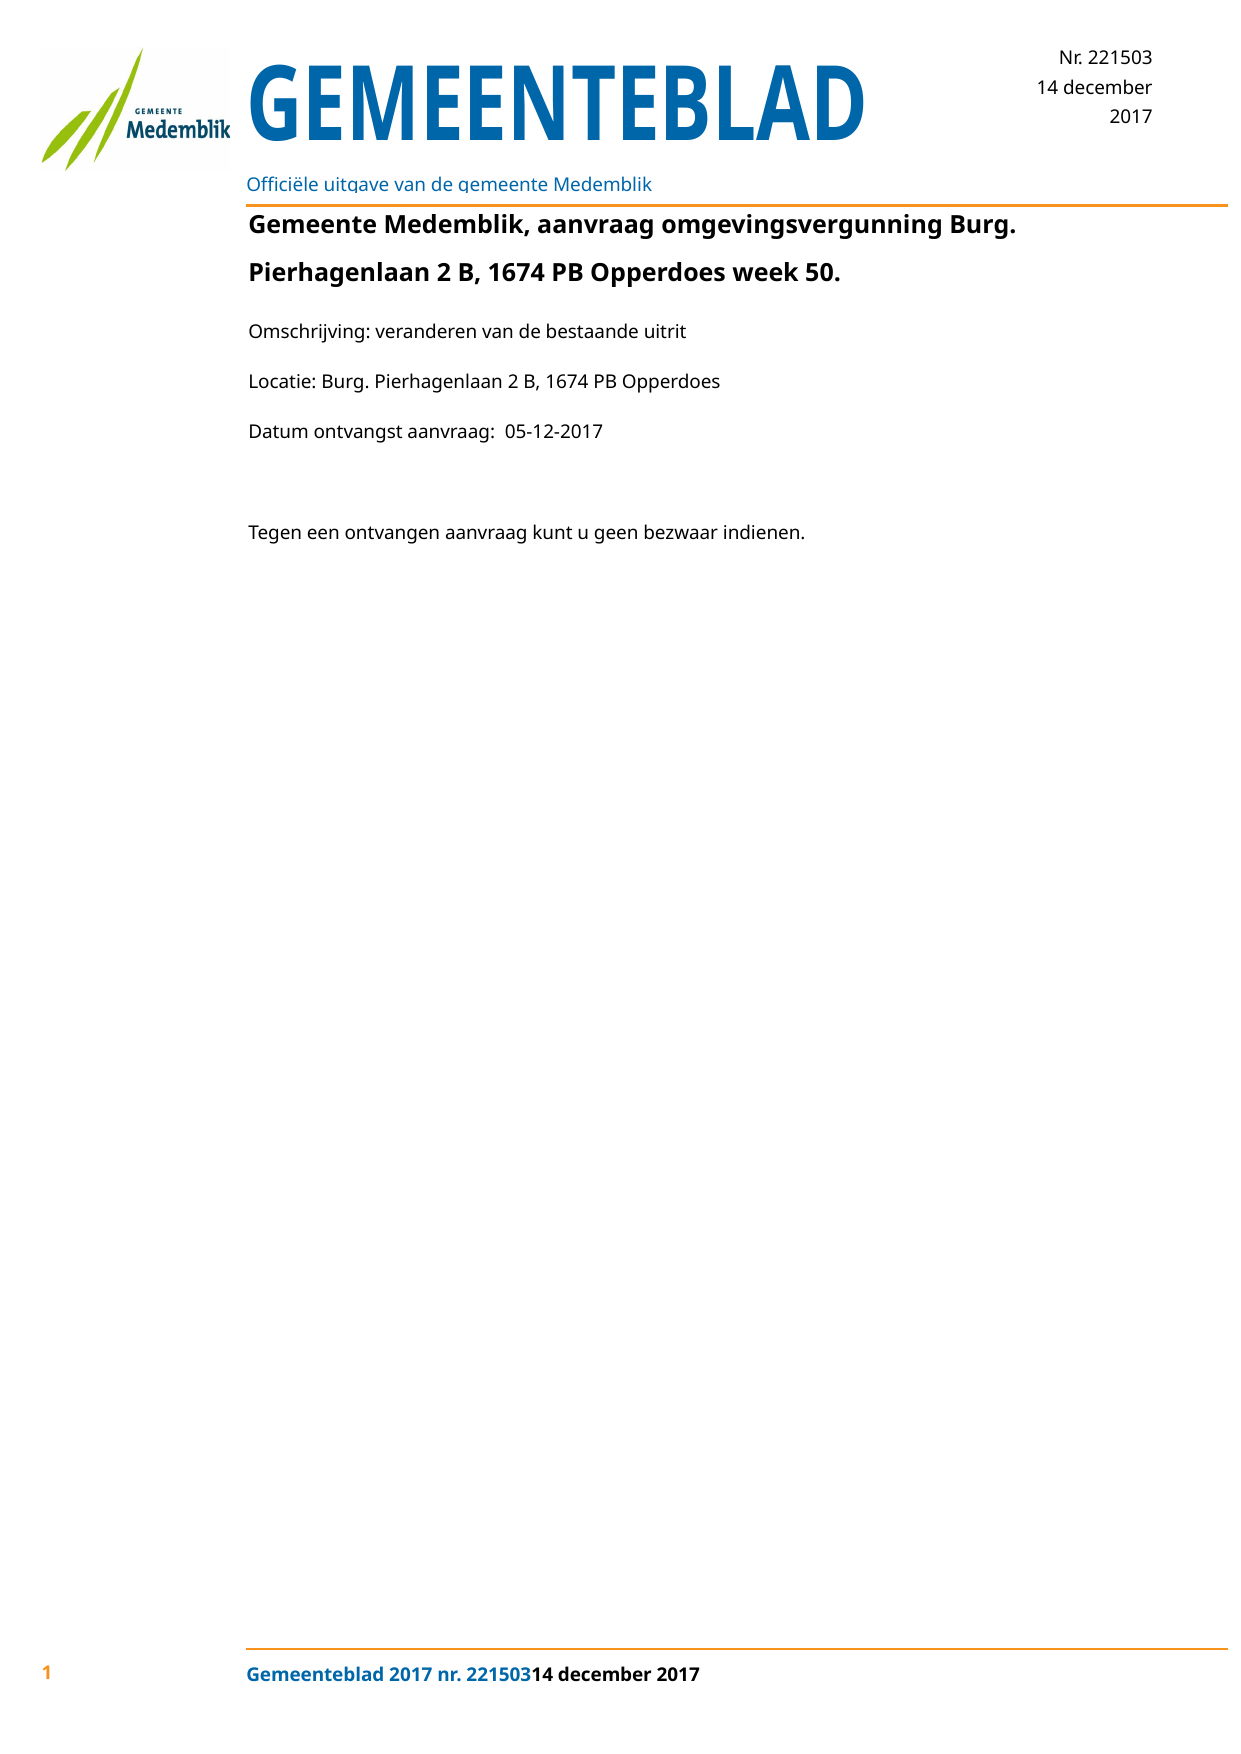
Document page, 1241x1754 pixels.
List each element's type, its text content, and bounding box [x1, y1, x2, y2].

text Gemeente Medemblik, aanvraag omgevingsvergunning Burg. Pierhagenlaan 2 B, 1674 PB Opperdoes week 50. [248, 207, 1152, 288]
text Datum ontvangst aanvraag: 05-12-2017 [248, 419, 1152, 444]
text Tegen een ontvangen aanvraag kunt u geen bezwaar indienen. [248, 519, 1152, 545]
text Locatie: Burg. Pierhagenlaan 2 B, 1674 PB Opperdoes [248, 368, 1152, 394]
text Omschrijving: veranderen van de bestaande uitrit [248, 318, 1152, 344]
picture [41, 47, 231, 172]
